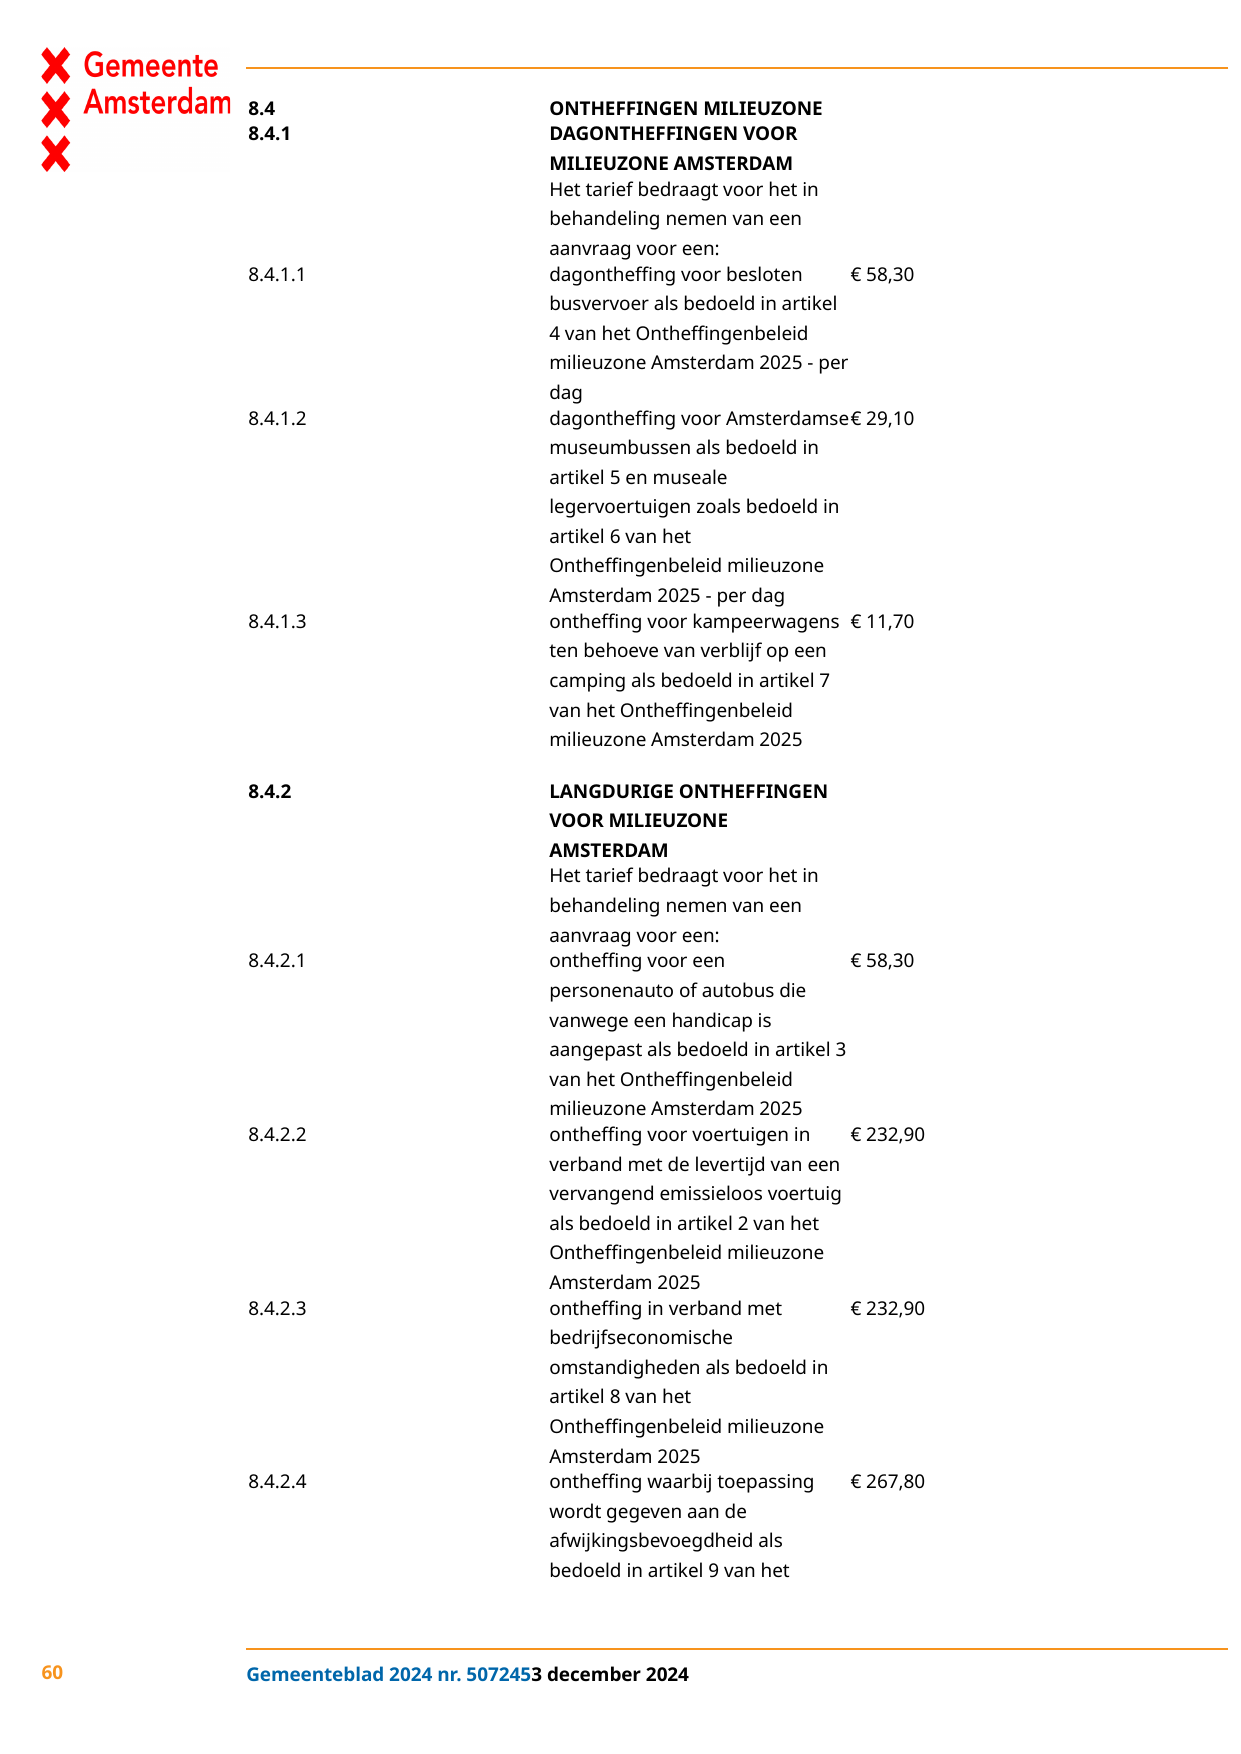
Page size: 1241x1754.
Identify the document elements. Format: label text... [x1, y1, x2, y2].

table_cell [248, 176, 549, 261]
table_cell ontheffing voor een personenauto of autobus die vanwege een handicap is aangepast als bedoeld in artikel 3 van het Ontheffingenbeleid milieuzone Amsterdam 2025 [549, 948, 850, 1121]
table_cell € 232,90 [850, 1121, 1152, 1295]
table_cell [850, 752, 1152, 778]
table_cell LANGDURIGE ONTHEFFINGEN VOOR MILIEUZONE AMSTERDAM [549, 778, 850, 863]
table_cell € 29,10 [850, 405, 1152, 608]
table_cell DAGONTHEFFINGEN VOOR MILIEUZONE AMSTERDAM [549, 121, 850, 176]
table_cell € 58,30 [850, 948, 1152, 1121]
table_cell dagontheffing voor besloten busvervoer als bedoeld in artikel 4 van het Ontheffingenbeleid milieuzone Amsterdam 2025 - per dag [549, 261, 850, 405]
table_cell 8.4.1.3 [248, 608, 549, 752]
table_cell [850, 95, 1152, 121]
table_cell 8.4.1.2 [248, 405, 549, 608]
table_cell 8.4.1.1 [248, 261, 549, 405]
table_cell € 232,90 [850, 1295, 1152, 1468]
table_cell 8.4.2.2 [248, 1121, 549, 1295]
table_cell 8.4.2.3 [248, 1295, 549, 1468]
table_cell Het tarief bedraagt voor het in behandeling nemen van een aanvraag voor een: [549, 176, 850, 261]
picture [41, 47, 231, 172]
table_cell [248, 752, 549, 778]
table_cell 8.4 [248, 95, 549, 121]
table_cell € 267,80 [850, 1469, 1152, 1583]
table_cell [850, 778, 1152, 863]
table_cell 8.4.2 [248, 778, 549, 863]
table_cell ontheffing waarbij toepassing wordt gegeven aan de afwijkingsbevoegdheid als bedoeld in artikel 9 van het [549, 1469, 850, 1583]
table_cell ontheffing voor voertuigen in verband met de levertijd van een vervangend emissieloos voertuig als bedoeld in artikel 2 van het Ontheffingenbeleid milieuzone Amsterdam 2025 [549, 1121, 850, 1295]
table_cell 8.4.2.1 [248, 948, 549, 1121]
table_cell [850, 863, 1152, 948]
table_cell € 58,30 [850, 261, 1152, 405]
table_cell 8.4.2.4 [248, 1469, 549, 1583]
table_cell [549, 752, 850, 778]
table_cell [850, 121, 1152, 176]
table_cell dagontheffing voor Amsterdamse museumbussen als bedoeld in artikel 5 en museale legervoertuigen zoals bedoeld in artikel 6 van het Ontheffingenbeleid milieuzone Amsterdam 2025 - per dag [549, 405, 850, 608]
table_cell ontheffing voor kampeerwagens ten behoeve van verblijf op een camping als bedoeld in artikel 7 van het Ontheffingenbeleid milieuzone Amsterdam 2025 [549, 608, 850, 752]
table_cell € 11,70 [850, 608, 1152, 752]
table_cell [850, 176, 1152, 261]
table_cell 8.4.1 [248, 121, 549, 176]
table_cell ONTHEFFINGEN MILIEUZONE [549, 95, 850, 121]
table_cell ontheffing in verband met bedrijfseconomische omstandigheden als bedoeld in artikel 8 van het Ontheffingenbeleid milieuzone Amsterdam 2025 [549, 1295, 850, 1468]
table_cell Het tarief bedraagt voor het in behandeling nemen van een aanvraag voor een: [549, 863, 850, 948]
table_cell [248, 863, 549, 948]
